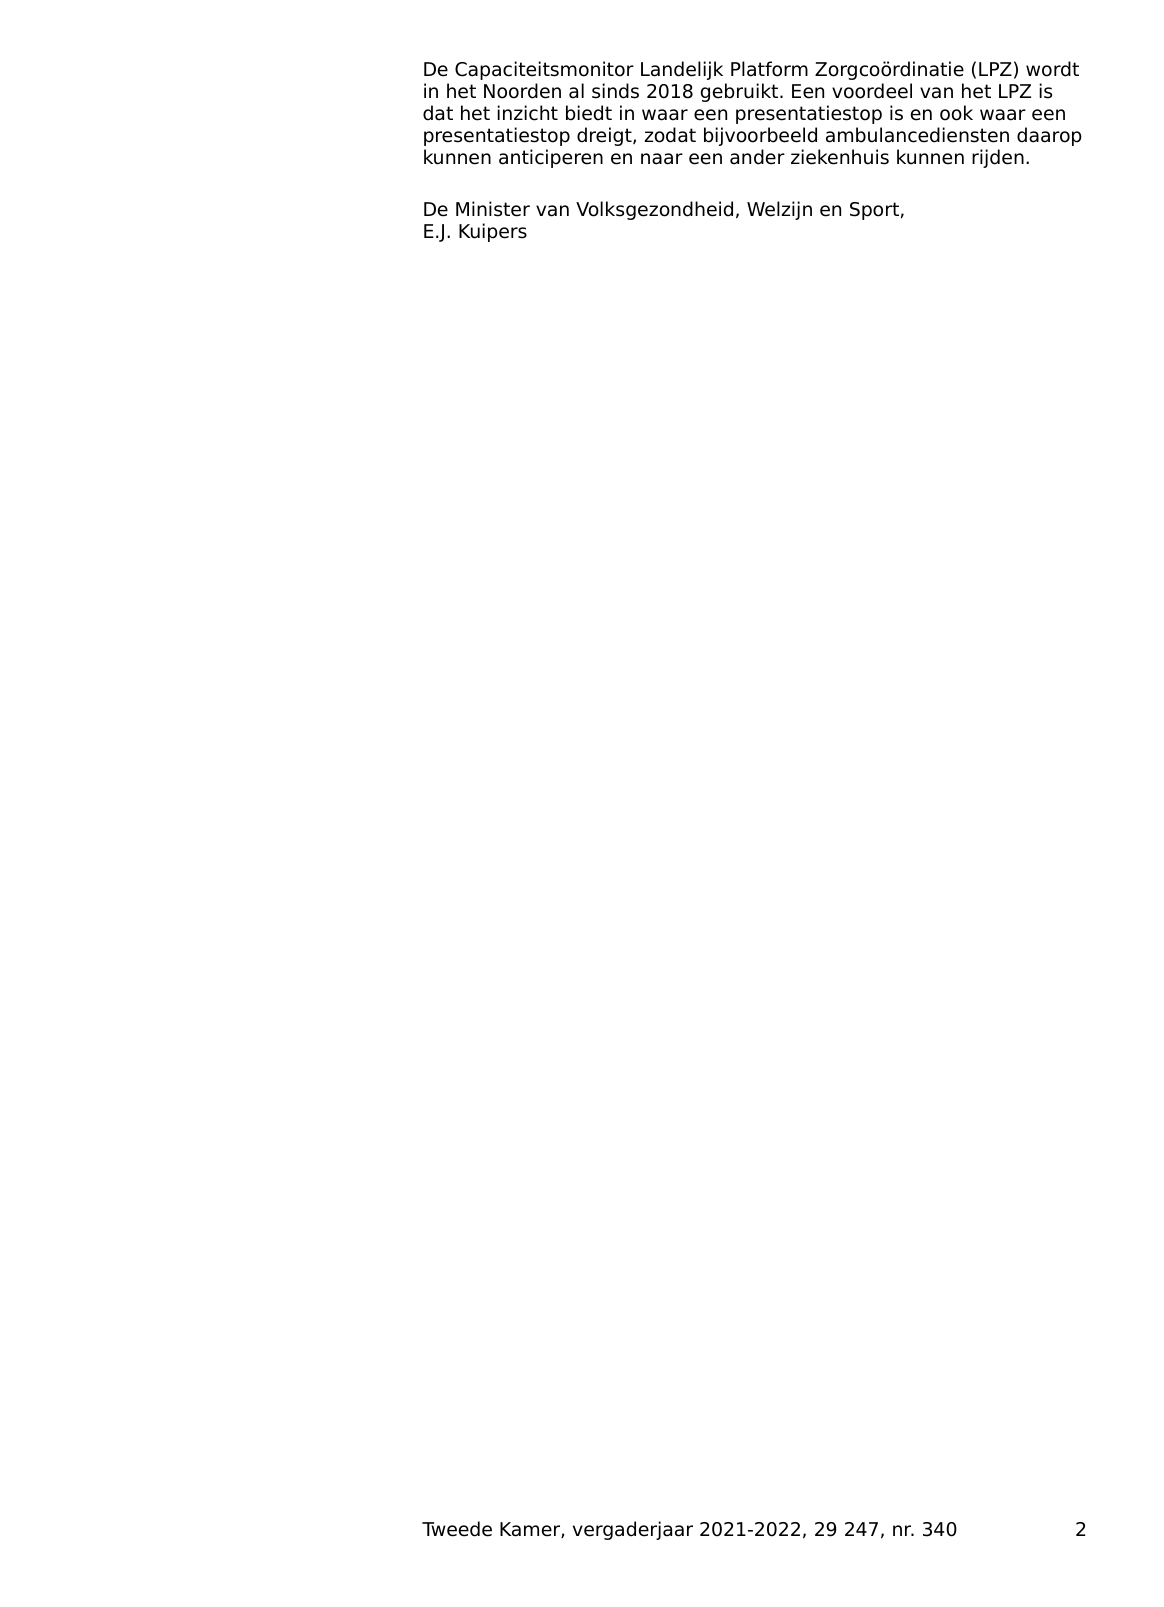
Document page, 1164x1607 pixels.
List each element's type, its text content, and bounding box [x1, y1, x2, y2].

text De Minister van Volksgezondheid, Welzijn en Sport, E.J. Kuipers [422, 199, 1087, 243]
text De Capaciteitsmonitor Landelijk Platform Zorgcoördinatie (LPZ) wordt in het Noorden al sinds 2018 gebruikt. Een voordeel van het LPZ is dat het inzicht biedt in waar een presentatiestop is en ook waar een presentatiestop dreigt, zodat bijvoorbeeld ambulancediensten daarop kunnen anticiperen en naar een ander ziekenhuis kunnen rijden. [422, 59, 1087, 169]
